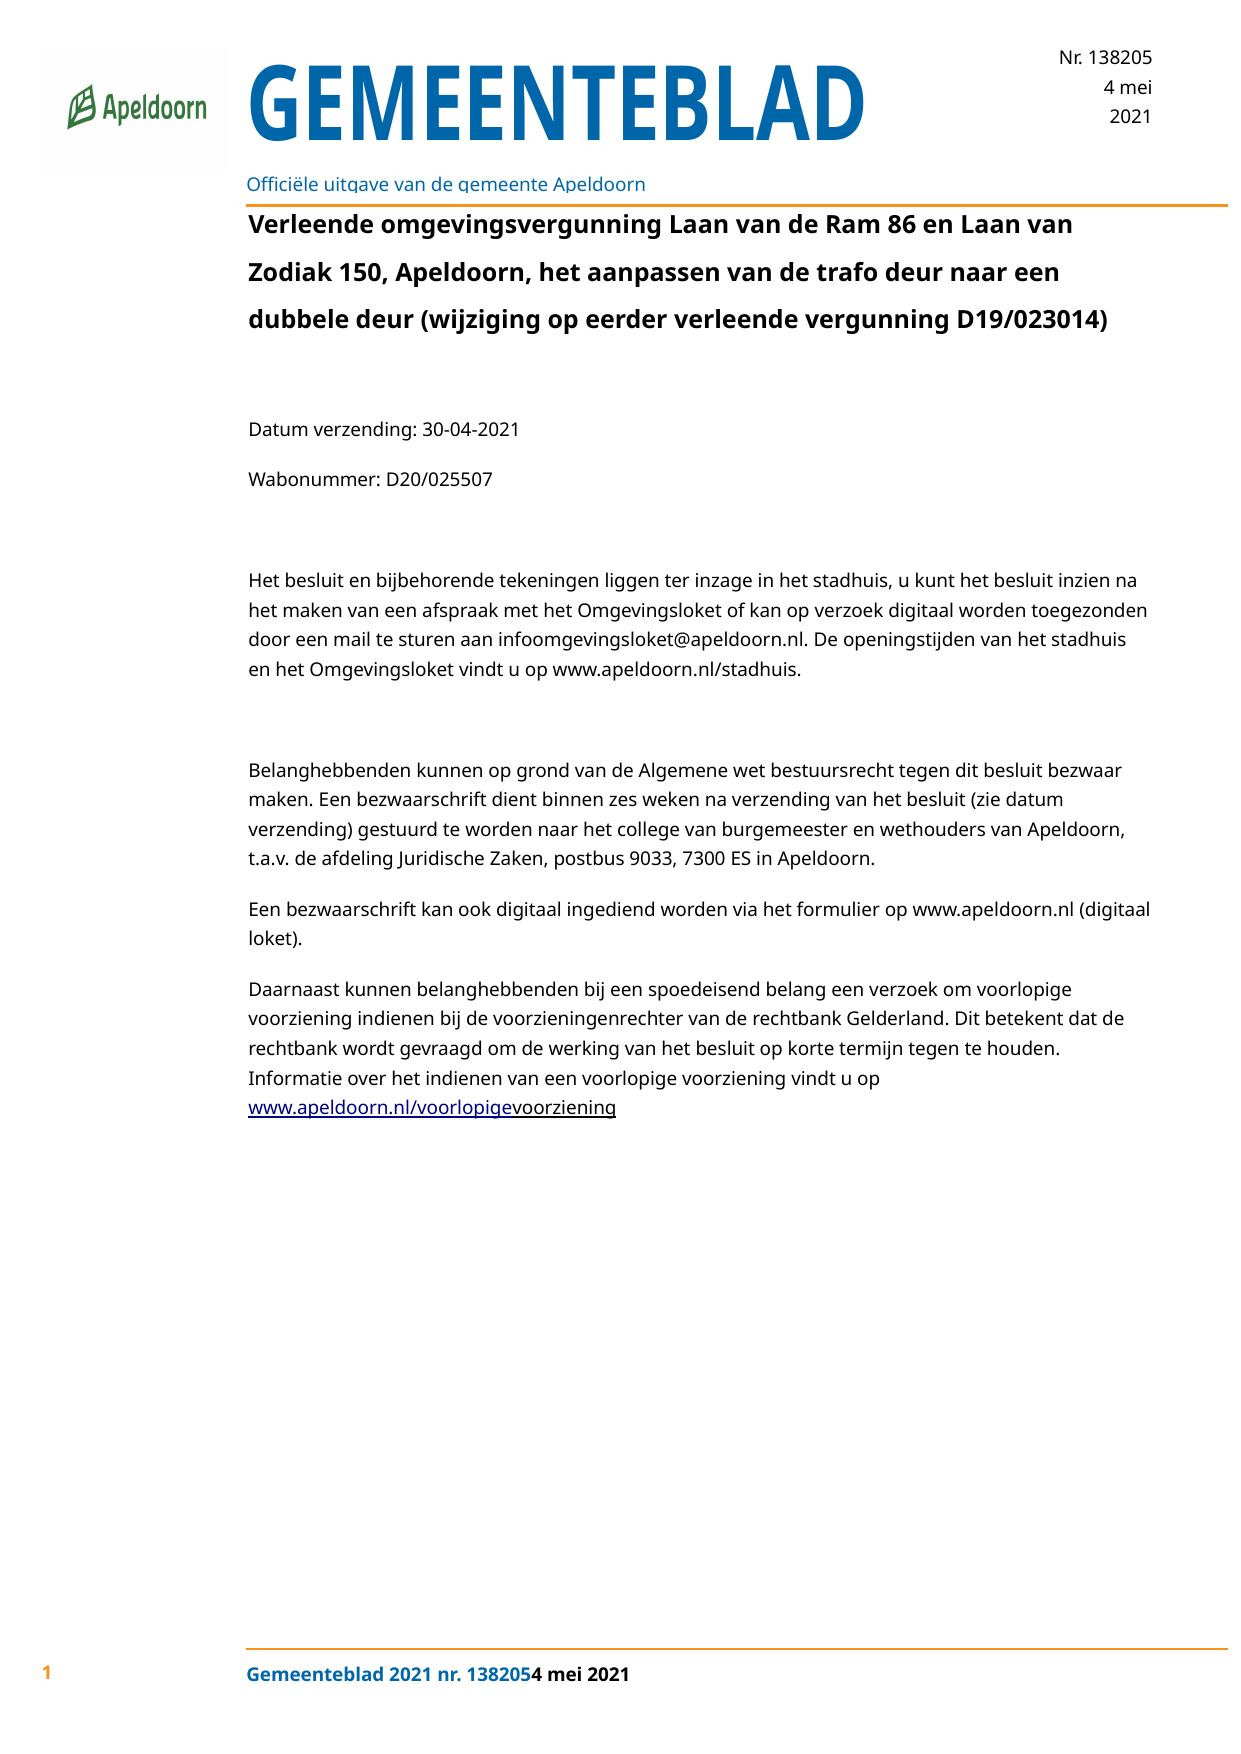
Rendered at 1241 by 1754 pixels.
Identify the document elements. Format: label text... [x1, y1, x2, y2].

text Belanghebbenden kunnen op grond van de Algemene wet bestuursrecht tegen dit besluit bezwaar maken. Een bezwaarschrift dient binnen zes weken na verzending van het besluit (zie datum verzending) gestuurd te worden naar het college van burgemeester en wethouders van Apeldoorn, t.a.v. de afdeling Juridische Zaken, postbus 9033, 7300 ES in Apeldoorn. [248, 757, 1152, 871]
text Wabonummer: D20/025507 [248, 466, 1152, 492]
text Datum verzending: 30-04-2021 [248, 416, 1152, 442]
text Een bezwaarschrift kan ook digitaal ingediend worden via het formulier op www.apeldoorn.nl (digitaal loket). [248, 896, 1152, 951]
picture [41, 47, 231, 172]
text Het besluit en bijbehorende tekeningen liggen ter inzage in het stadhuis, u kunt het besluit inzien na het maken van een afspraak met het Omgevingsloket of kan op verzoek digitaal worden toegezonden door een mail te sturen aan infoomgevingsloket@apeldoorn.nl. De openingstijden van het stadhuis en het Omgevingsloket vindt u op www.apeldoorn.nl/stadhuis. [248, 567, 1152, 682]
text Verleende omgevingsvergunning Laan van de Ram 86 en Laan van Zodiak 150, Apeldoorn, het aanpassen van de trafo deur naar een dubbele deur (wijziging op eerder verleende vergunning D19/023014) [248, 207, 1152, 336]
text Daarnaast kunnen belanghebbenden bij een spoedeisend belang een verzoek om voorlopige voorziening indienen bij de voorzieningenrechter van de rechtbank Gelderland. Dit betekent dat de rechtbank wordt gevraagd om de werking van het besluit op korte termijn tegen te houden. Informatie over het indienen van een voorlopige voorziening vindt u op www.apeldoorn.nl/voorlopigevoorziening [248, 976, 1152, 1120]
